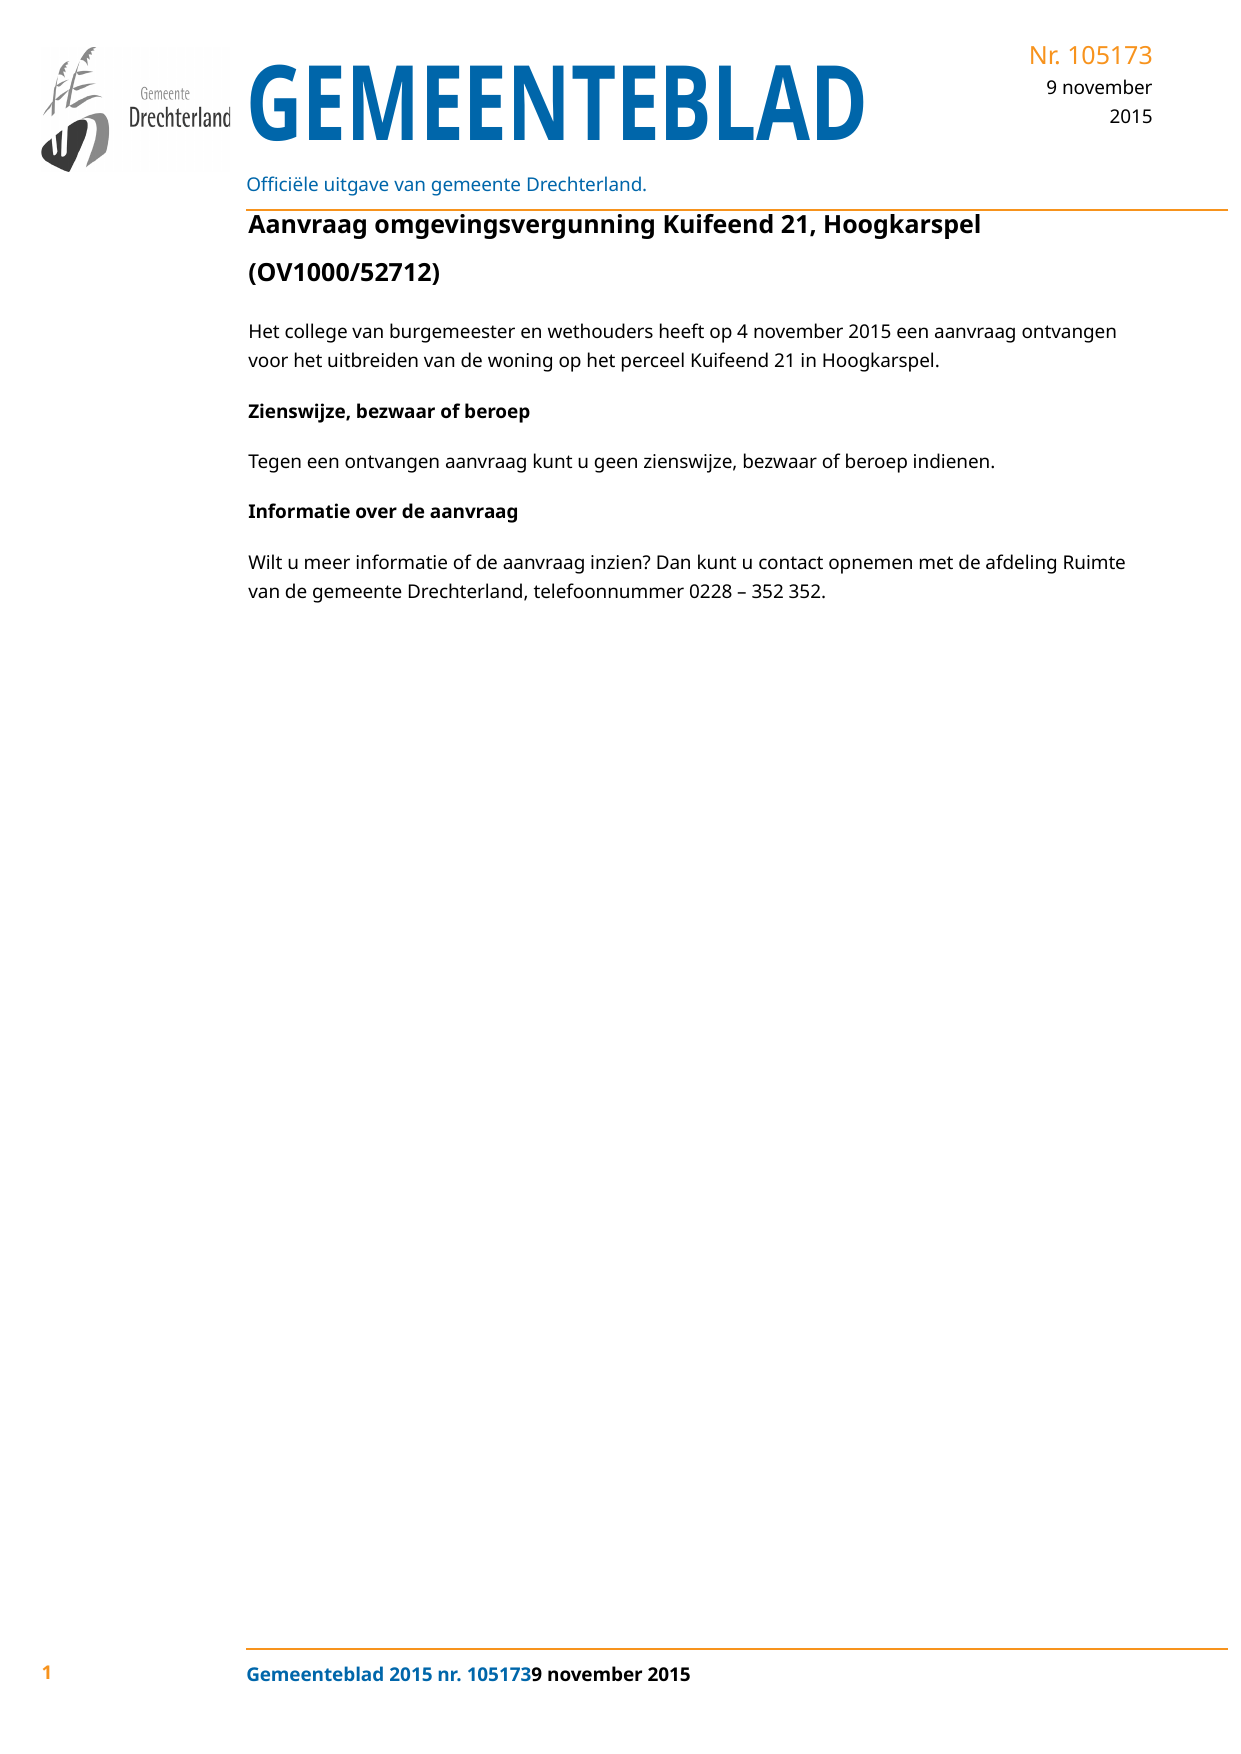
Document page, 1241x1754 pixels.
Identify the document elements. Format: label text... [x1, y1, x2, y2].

picture [41, 47, 231, 172]
text Informatie over de aanvraag [248, 499, 1152, 524]
text Aanvraag omgevingsvergunning Kuifeend 21, Hoogkarspel (OV1000/52712) [248, 211, 1152, 288]
text Het college van burgemeester en wethouders heeft op 4 november 2015 een aanvraag ontvangen voor het uitbreiden van de woning op het perceel Kuifeend 21 in Hoogkarspel. [248, 318, 1152, 373]
text Wilt u meer informatie of de aanvraag inzien? Dan kunt u contact opnemen met de afdeling Ruimte van de gemeente Drechterland, telefoonnummer 0228 – 352 352. [248, 549, 1152, 604]
text Tegen een ontvangen aanvraag kunt u geen zienswijze, bezwaar of beroep indienen. [248, 448, 1152, 474]
text Zienswijze, bezwaar of beroep [248, 398, 1152, 424]
